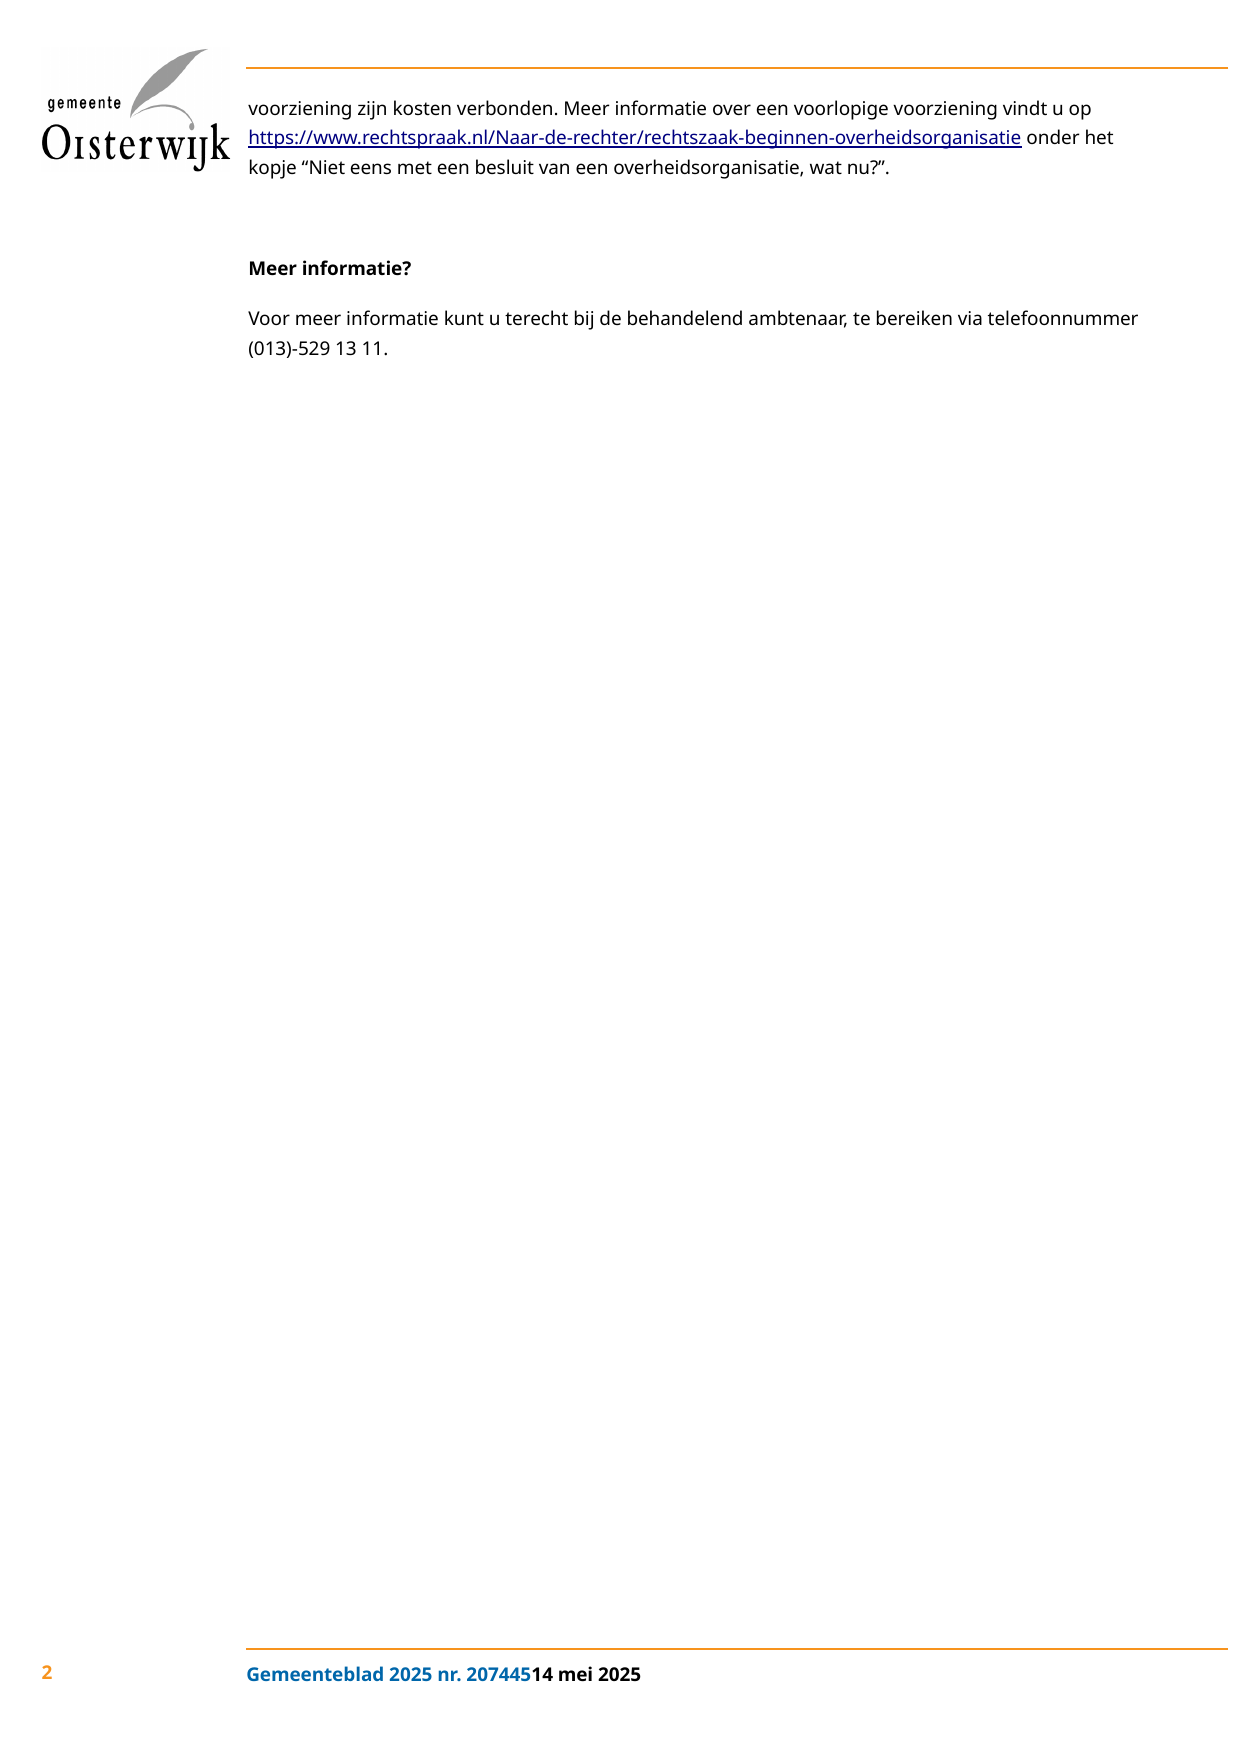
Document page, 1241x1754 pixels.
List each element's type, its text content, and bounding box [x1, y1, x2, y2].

picture [41, 47, 231, 172]
text Meer informatie? [248, 255, 1152, 281]
text voorziening zijn kosten verbonden. Meer informatie over een voorlopige voorziening vindt u op https://www.rechtspraak.nl/Naar-de-rechter/rechtszaak-beginnen-overheidsorganisatie onder het kopje “Niet eens met een besluit van een overheidsorganisatie, wat nu?”. [248, 95, 1152, 180]
text Voor meer informatie kunt u terecht bij de behandelend ambtenaar, te bereiken via telefoonnummer (013)-529 13 11. [248, 305, 1152, 361]
